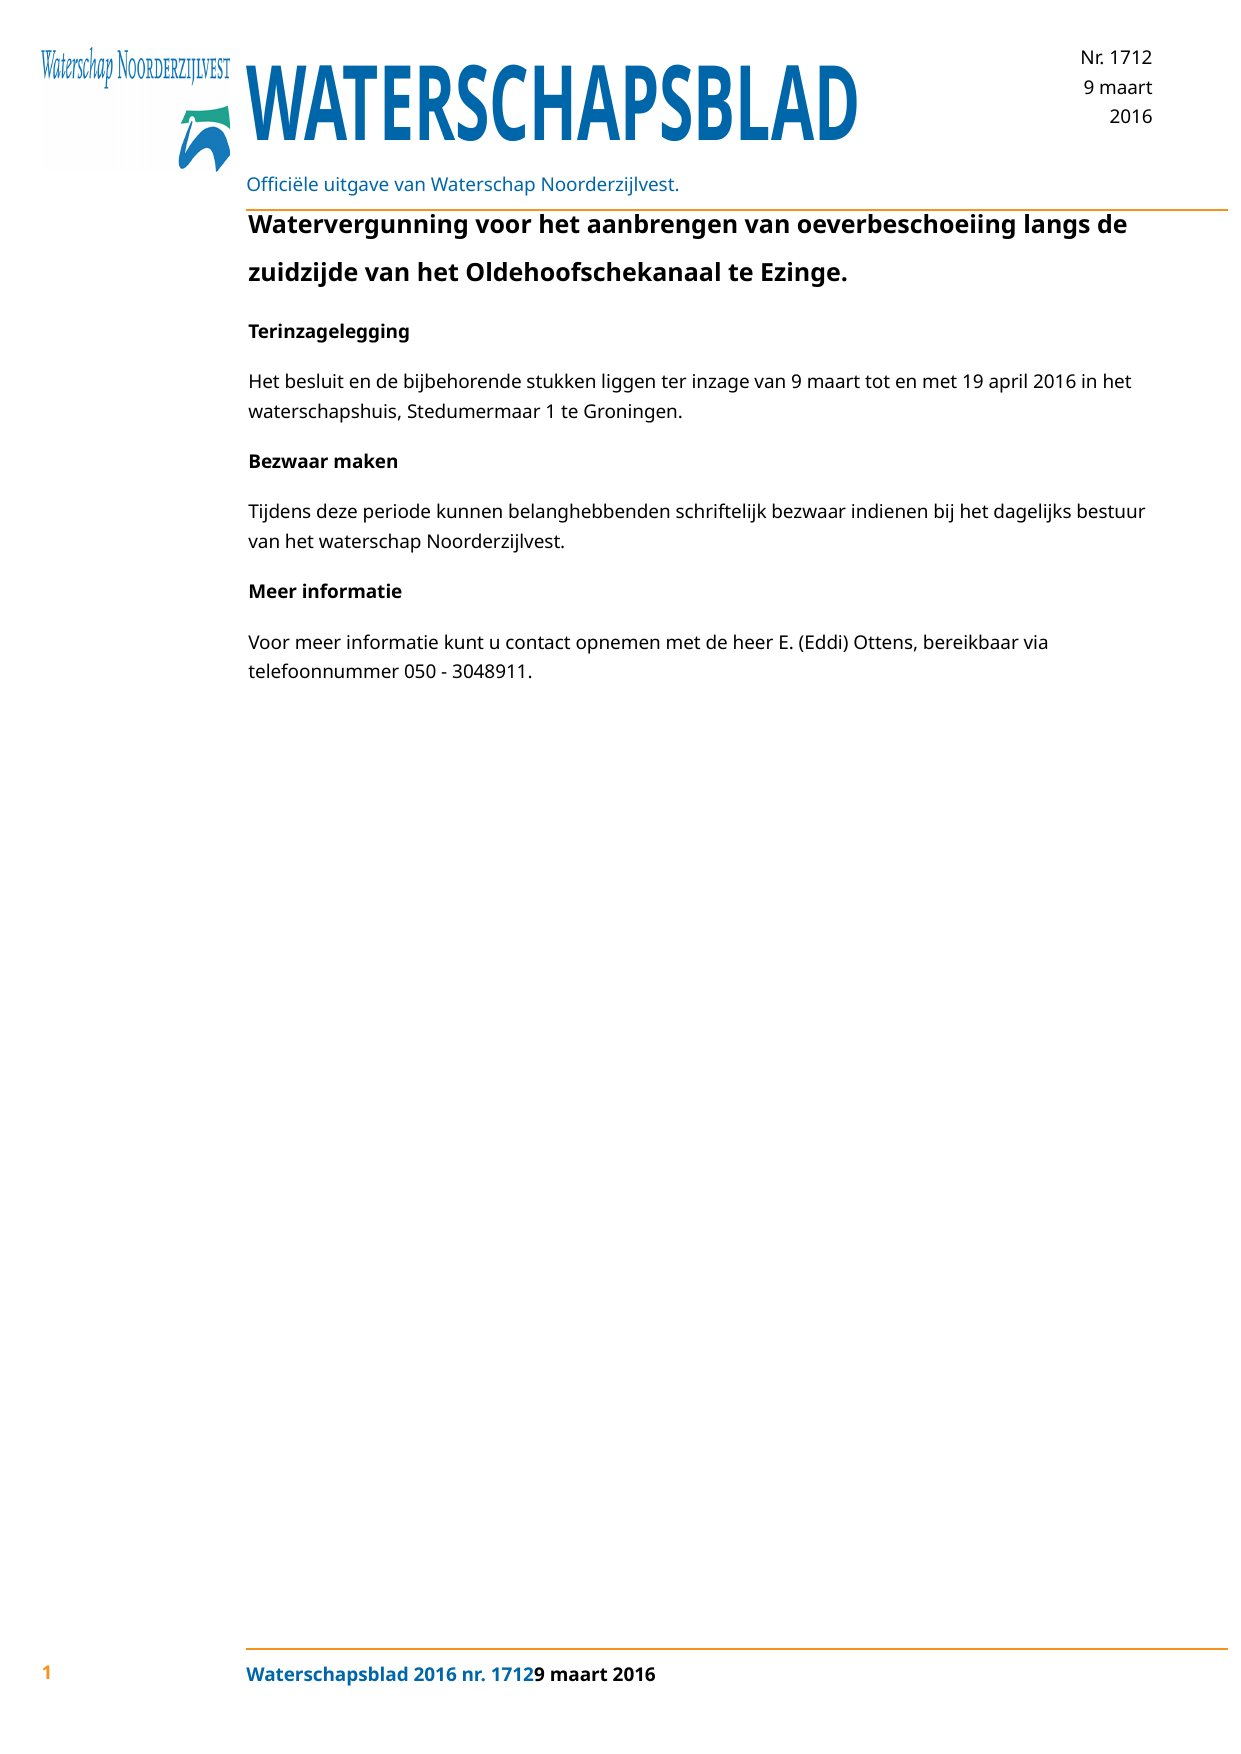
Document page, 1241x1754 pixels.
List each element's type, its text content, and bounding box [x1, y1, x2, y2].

text Voor meer informatie kunt u contact opnemen met de heer E. (Eddi) Ottens, bereikbaar via telefoonnummer 050 - 3048911. [248, 629, 1152, 684]
text Bezwaar maken [248, 448, 1152, 474]
text Het besluit en de bijbehorende stukken liggen ter inzage van 9 maart tot en met 19 april 2016 in het waterschapshuis, Stedumermaar 1 te Groningen. [248, 368, 1152, 424]
picture [41, 47, 231, 172]
text Meer informatie [248, 579, 1152, 604]
text Watervergunning voor het aanbrengen van oeverbeschoeiing langs de zuidzijde van het Oldehoofschekanaal te Ezinge. [248, 211, 1152, 288]
text Terinzagelegging [248, 318, 1152, 344]
text Tijdens deze periode kunnen belanghebbenden schriftelijk bezwaar indienen bij het dagelijks bestuur van het waterschap Noorderzijlvest. [248, 499, 1152, 554]
